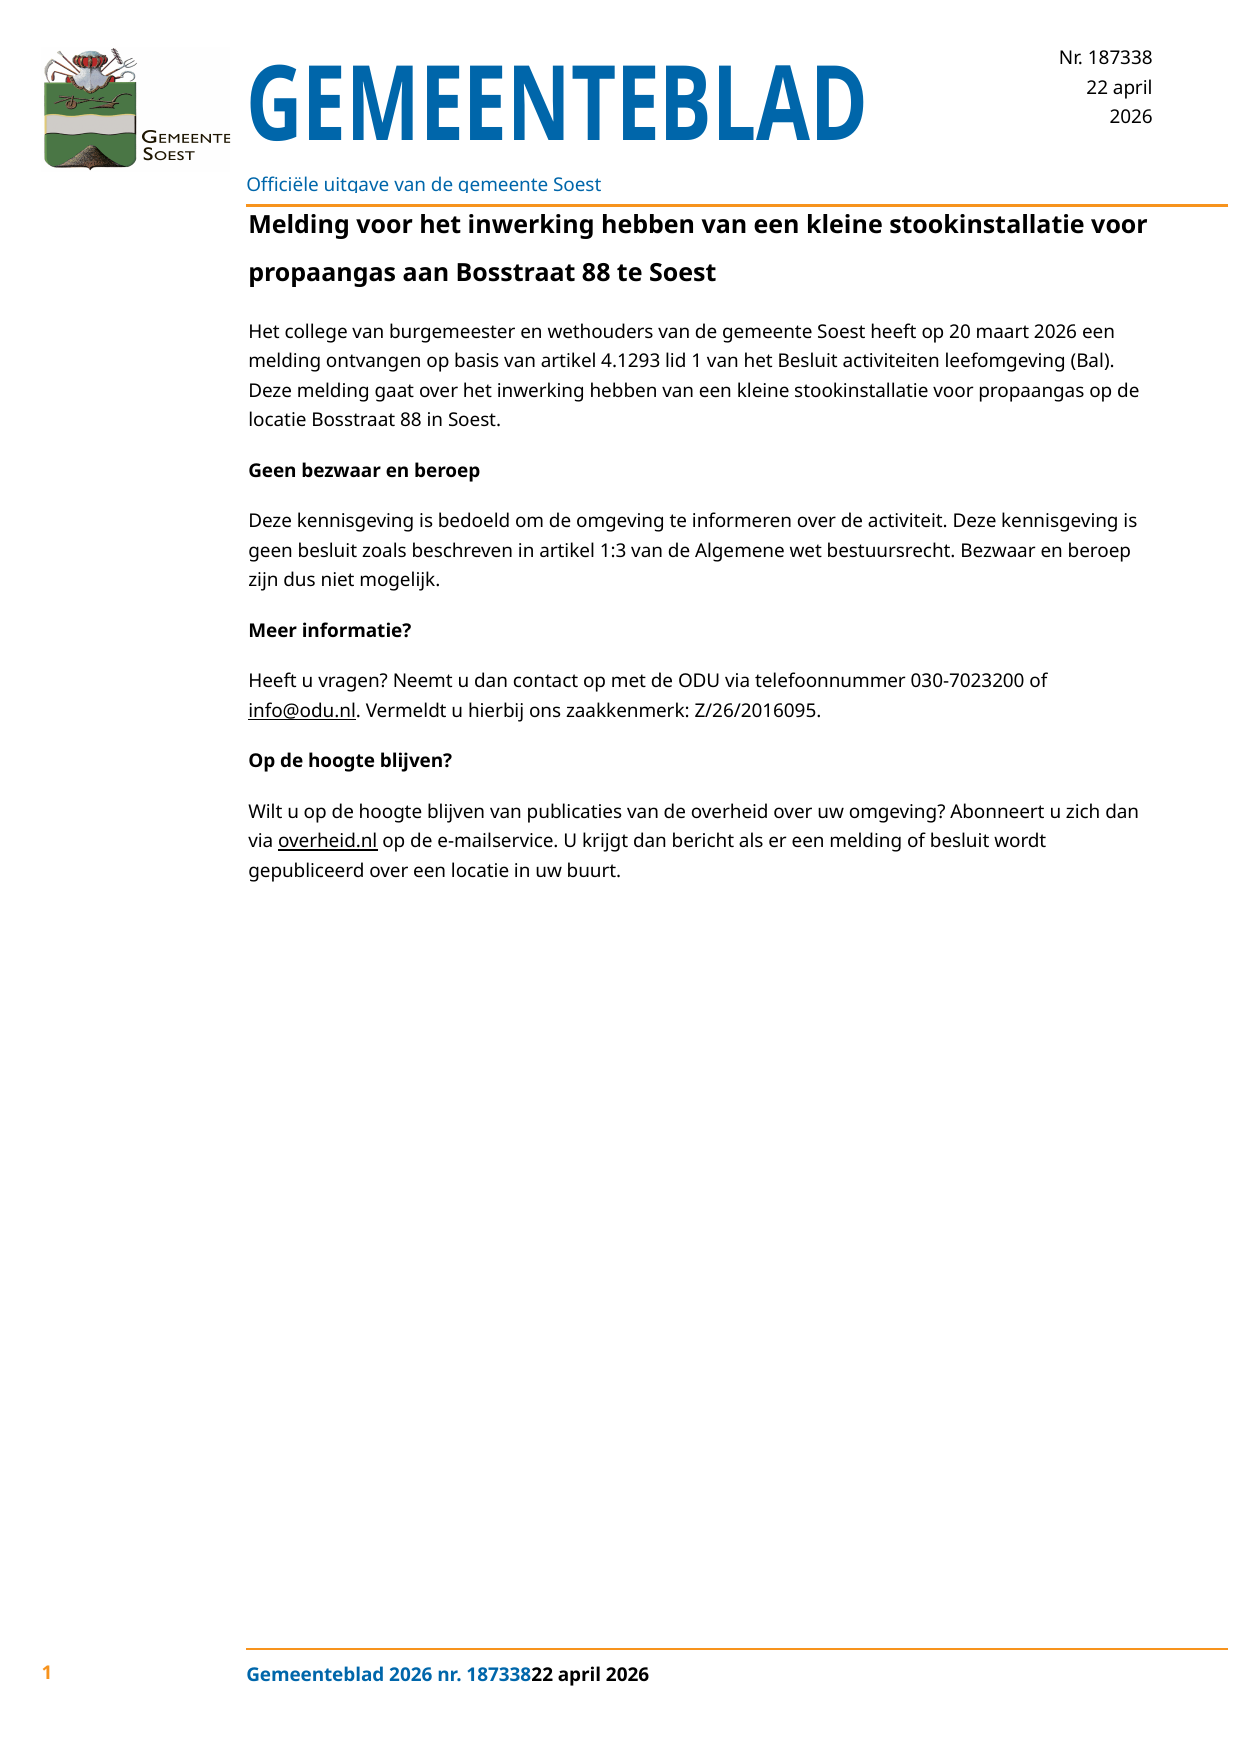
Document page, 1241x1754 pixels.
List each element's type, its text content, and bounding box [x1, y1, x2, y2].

text Melding voor het inwerking hebben van een kleine stookinstallatie voor propaangas aan Bosstraat 88 te Soest [248, 207, 1152, 288]
text Meer informatie? [248, 617, 1152, 643]
picture [41, 47, 231, 172]
text Heeft u vragen? Neemt u dan contact op met de ODU via telefoonnummer 030-7023200 of info@odu.nl. Vermeldt u hierbij ons zaakkenmerk: Z/26/2016095. [248, 667, 1152, 723]
text Wilt u op de hoogte blijven van publicaties van de overheid over uw omgeving? Abonneert u zich dan via overheid.nl op de e-mailservice. U krijgt dan bericht als er een melding of besluit wordt gepubliceerd over een locatie in uw buurt. [248, 798, 1152, 883]
text Geen bezwaar en beroep [248, 457, 1152, 483]
text Deze kennisgeving is bedoeld om de omgeving te informeren over de activiteit. Deze kennisgeving is geen besluit zoals beschreven in artikel 1:3 van de Algemene wet bestuursrecht. Bezwaar en beroep zijn dus niet mogelijk. [248, 507, 1152, 592]
text Op de hoogte blijven? [248, 747, 1152, 773]
text Het college van burgemeester en wethouders van de gemeente Soest heeft op 20 maart 2026 een melding ontvangen op basis van artikel 4.1293 lid 1 van het Besluit activiteiten leefomgeving (Bal). Deze melding gaat over het inwerking hebben van een kleine stookinstallatie voor propaangas op de locatie Bosstraat 88 in Soest. [248, 318, 1152, 432]
